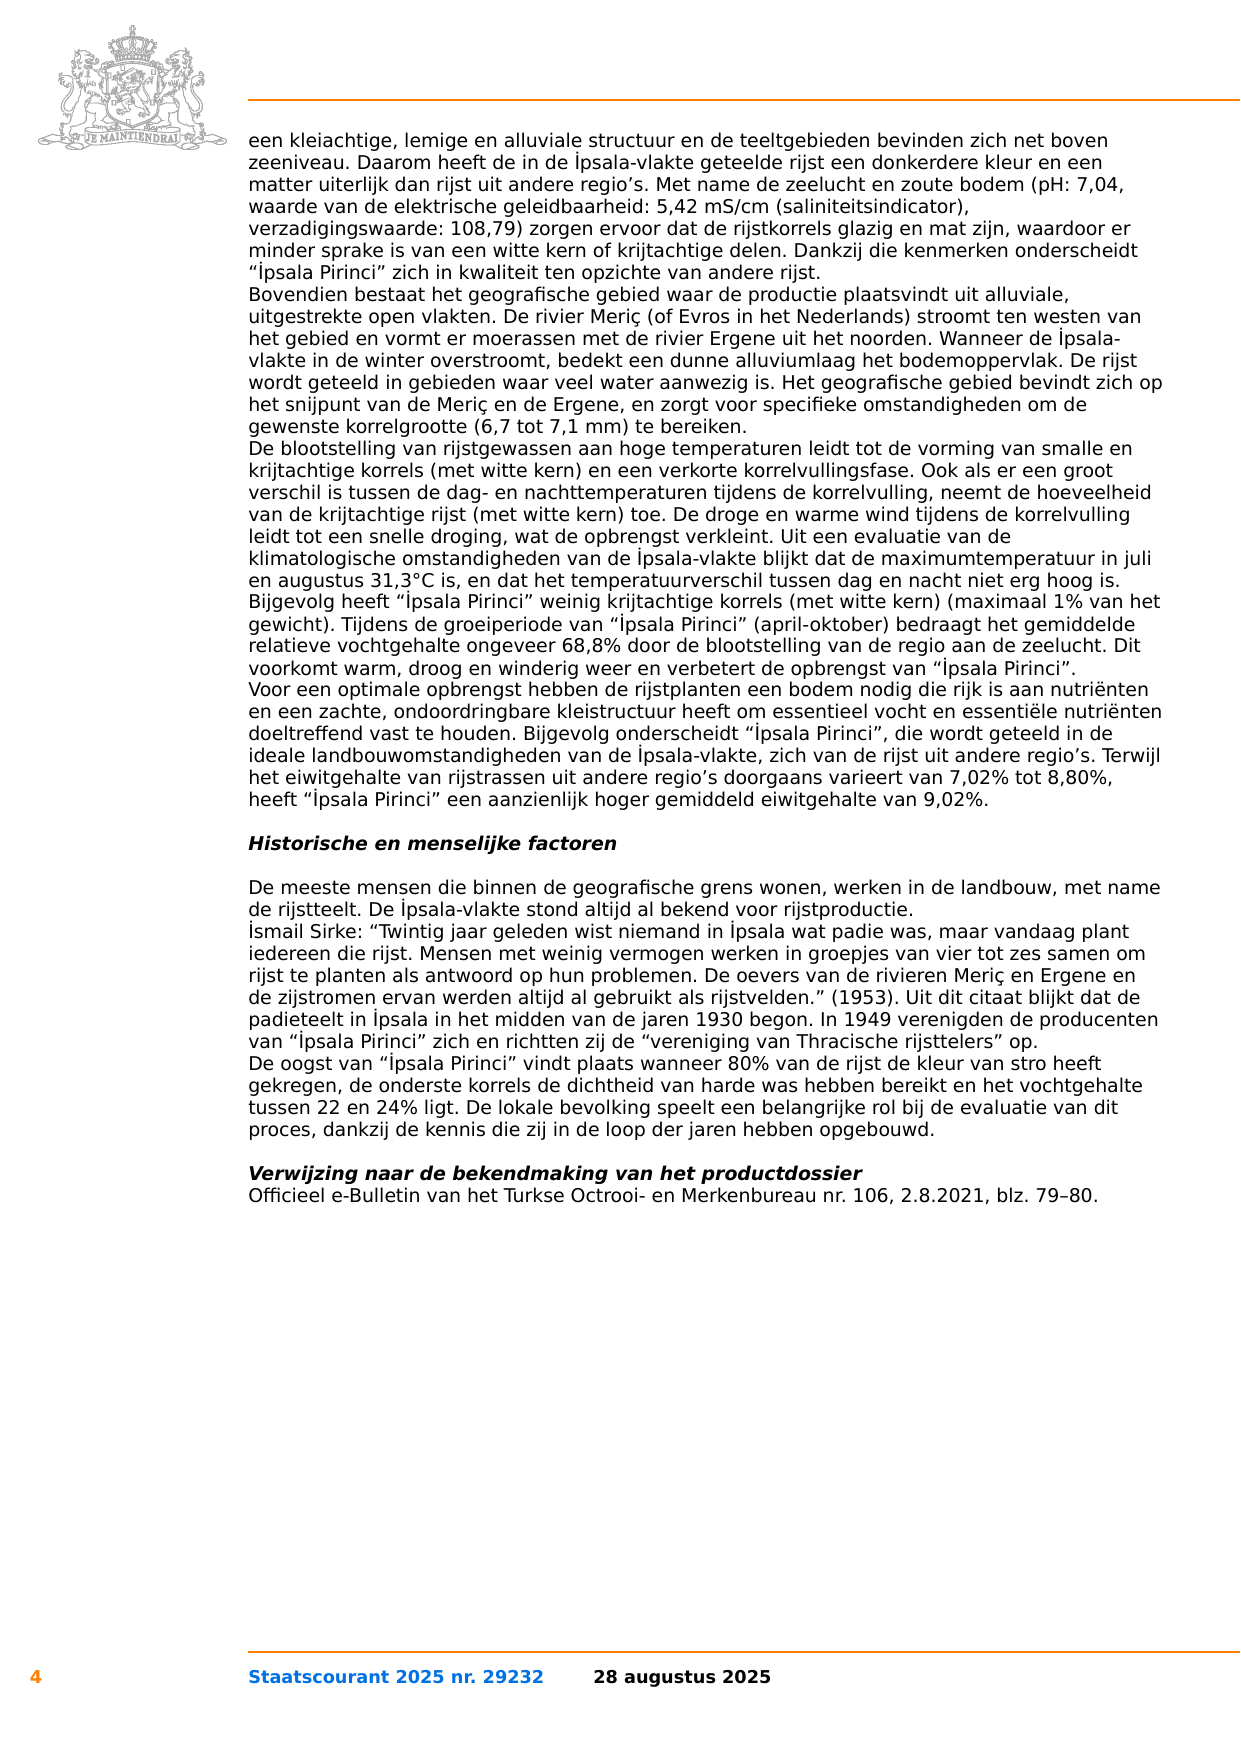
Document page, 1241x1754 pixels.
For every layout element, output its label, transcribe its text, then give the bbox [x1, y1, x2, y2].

picture [38, 25, 227, 150]
text Officieel e-Bulletin van het Turkse Octrooi- en Merkenbureau nr. 106, 2.8.2021, blz. 79–80. [248, 1184, 1163, 1207]
text een kleiachtige, lemige en alluviale structuur en de teeltgebieden bevinden zich net boven zeeniveau. Daarom heeft de in de İpsala-vlakte geteelde rijst een donkerdere kleur en een matter uiterlijk dan rijst uit andere regio’s. Met name de zeelucht en zoute bodem (pH: 7,04, waarde van de elektrische geleidbaarheid: 5,42 mS/cm (saliniteitsindicator), verzadigingswaarde: 108,79) zorgen ervoor dat de rijstkorrels glazig en mat zijn, waardoor er minder sprake is van een witte kern of krijtachtige delen. Dankzij die kenmerken onderscheidt “İpsala Pirinci” zich in kwaliteit ten opzichte van andere rijst. [248, 130, 1163, 284]
text İsmail Sirke: “Twintig jaar geleden wist niemand in İpsala wat padie was, maar vandaag plant iedereen die rijst. Mensen met weinig vermogen werken in groepjes van vier tot zes samen om rijst te planten als antwoord op hun problemen. De oevers van de rivieren Meriç en Ergene en de zijstromen ervan werden altijd al gebruikt als rijstvelden.” (1953). Uit dit citaat blijkt dat de padieteelt in İpsala in het midden van de jaren 1930 begon. In 1949 verenigden de producenten van “İpsala Pirinci” zich en richtten zij de “vereniging van Thracische rijsttelers” op. [248, 921, 1163, 1053]
text Bovendien bestaat het geografische gebied waar de productie plaatsvindt uit alluviale, uitgestrekte open vlakten. De rivier Meriç (of Evros in het Nederlands) stroomt ten westen van het gebied en vormt er moerassen met de rivier Ergene uit het noorden. Wanneer de İpsala-vlakte in de winter overstroomt, bedekt een dunne alluviumlaag het bodemoppervlak. De rijst wordt geteeld in gebieden waar veel water aanwezig is. Het geografische gebied bevindt zich op het snijpunt van de Meriç en de Ergene, en zorgt voor specifieke omstandigheden om de gewenste korrelgrootte (6,7 tot 7,1 mm) te bereiken. [248, 284, 1163, 438]
subtitle Historische en menselijke factoren [248, 833, 1163, 855]
text De oogst van “İpsala Pirinci” vindt plaats wanneer 80% van de rijst de kleur van stro heeft gekregen, de onderste korrels de dichtheid van harde was hebben bereikt en het vochtgehalte tussen 22 en 24% ligt. De lokale bevolking speelt een belangrijke rol bij de evaluatie van dit proces, dankzij de kennis die zij in de loop der jaren hebben opgebouwd. [248, 1053, 1163, 1141]
text De meeste mensen die binnen de geografische grens wonen, werken in de landbouw, met name de rijstteelt. De İpsala-vlakte stond altijd al bekend voor rijstproductie. [248, 877, 1163, 921]
text Verwijzing naar de bekendmaking van het productdossier [248, 1163, 1163, 1184]
text Voor een optimale opbrengst hebben de rijstplanten een bodem nodig die rijk is aan nutriënten en een zachte, ondoordringbare kleistructuur heeft om essentieel vocht en essentiële nutriënten doeltreffend vast te houden. Bijgevolg onderscheidt “İpsala Pirinci”, die wordt geteeld in de ideale landbouwomstandigheden van de İpsala-vlakte, zich van de rijst uit andere regio’s. Terwijl het eiwitgehalte van rijstrassen uit andere regio’s doorgaans varieert van 7,02% tot 8,80%, heeft “İpsala Pirinci” een aanzienlijk hoger gemiddeld eiwitgehalte van 9,02%. [248, 679, 1163, 811]
text De blootstelling van rijstgewassen aan hoge temperaturen leidt tot de vorming van smalle en krijtachtige korrels (met witte kern) en een verkorte korrelvullingsfase. Ook als er een groot verschil is tussen de dag- en nachttemperaturen tijdens de korrelvulling, neemt de hoeveelheid van de krijtachtige rijst (met witte kern) toe. De droge en warme wind tijdens de korrelvulling leidt tot een snelle droging, wat de opbrengst verkleint. Uit een evaluatie van de klimatologische omstandigheden van de İpsala-vlakte blijkt dat de maximumtemperatuur in juli en augustus 31,3°C is, en dat het temperatuurverschil tussen dag en nacht niet erg hoog is. Bijgevolg heeft “İpsala Pirinci” weinig krijtachtige korrels (met witte kern) (maximaal 1% van het gewicht). Tijdens de groeiperiode van “İpsala Pirinci” (april-oktober) bedraagt het gemiddelde relatieve vochtgehalte ongeveer 68,8% door de blootstelling van de regio aan de zeelucht. Dit voorkomt warm, droog en winderig weer en verbetert de opbrengst van “İpsala Pirinci”. [248, 438, 1163, 679]
